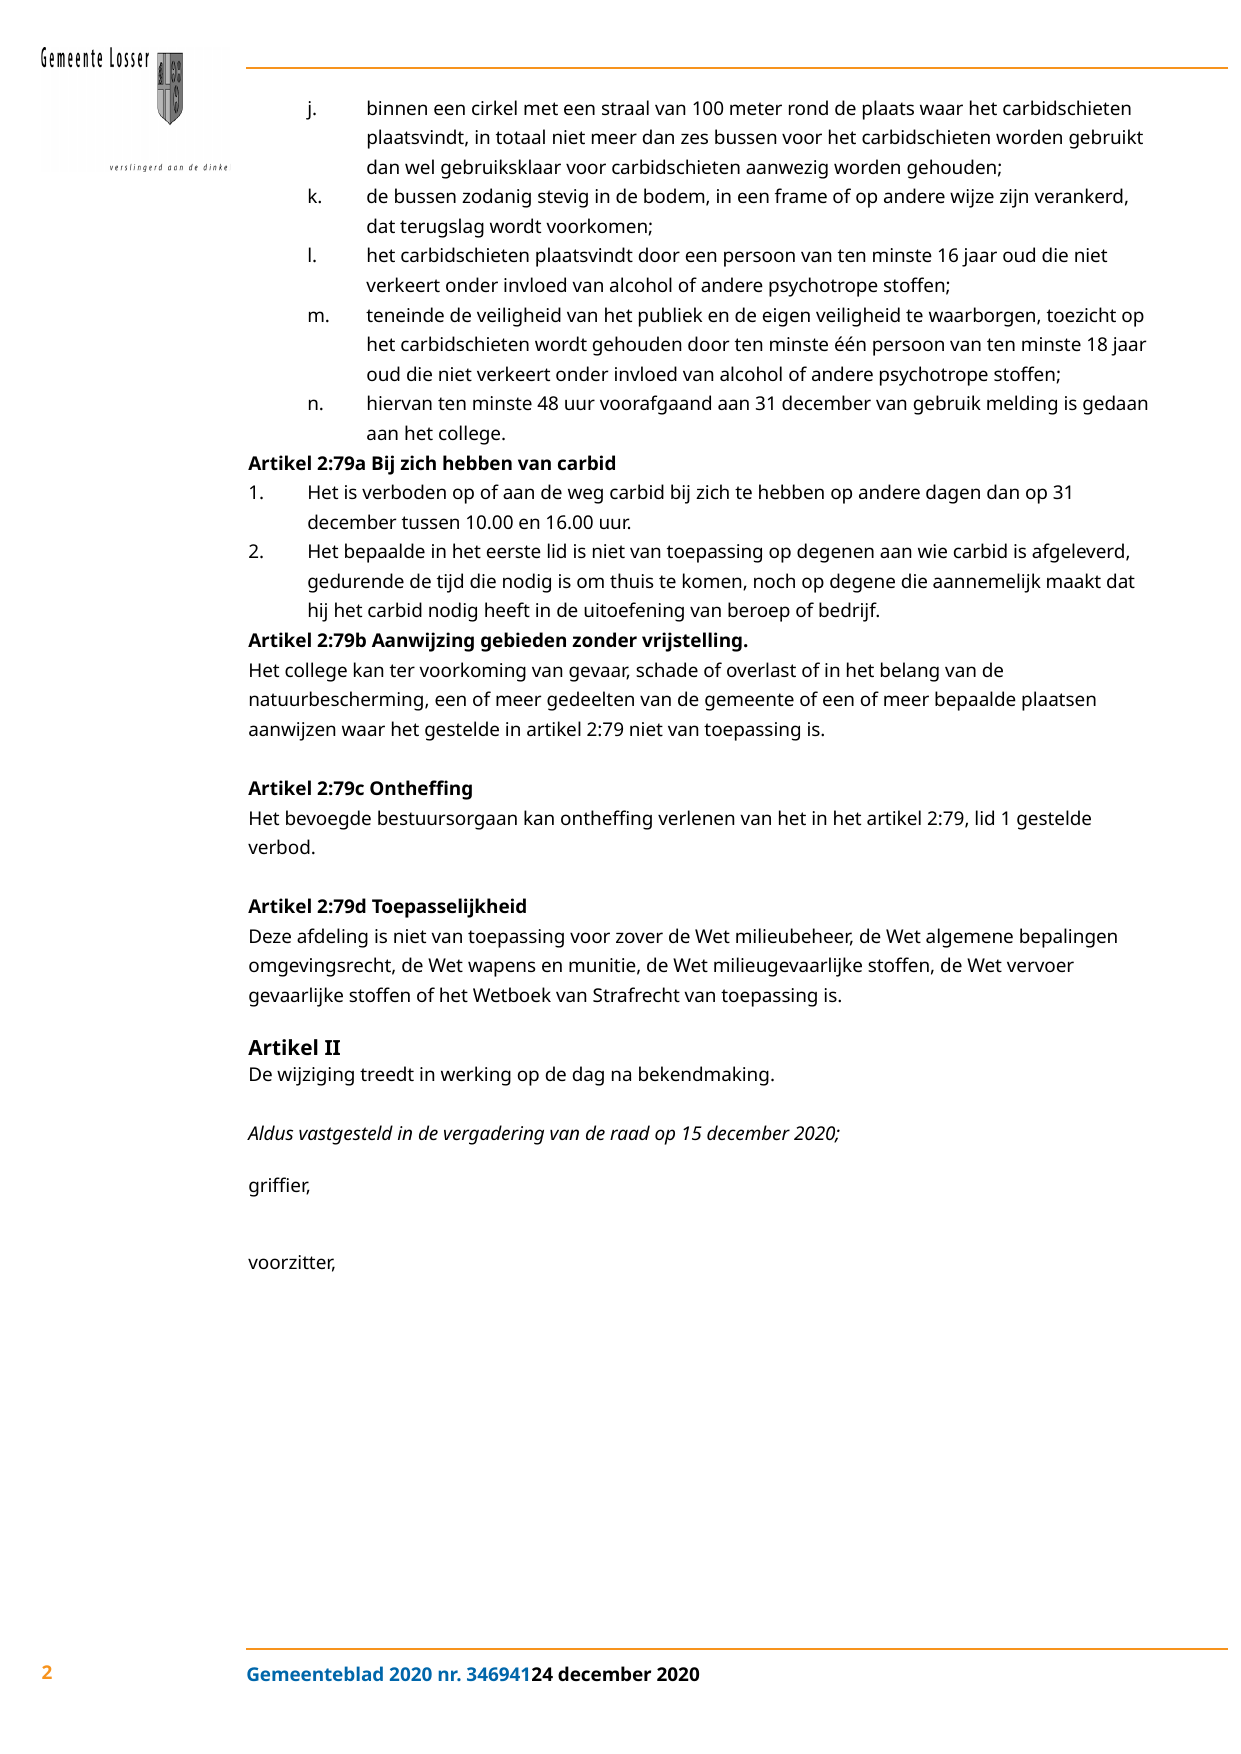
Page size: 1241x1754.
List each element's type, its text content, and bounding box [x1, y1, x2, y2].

text De wijziging treedt in werking op de dag na bekendmaking. [248, 1061, 1152, 1087]
text Artikel II [248, 1033, 1152, 1061]
text Het bevoegde bestuursorgaan kan ontheffing verlenen van het in het artikel 2:79, lid 1 gestelde verbod. [248, 805, 1152, 860]
text Het college kan ter voorkoming van gevaar, schade of overlast of in het belang van de natuurbescherming, een of meer gedeelten van de gemeente of een of meer bepaalde plaatsen aanwijzen waar het gestelde in artikel 2:79 niet van toepassing is. [248, 657, 1152, 742]
text Artikel 2:79d Toepasselijkheid [248, 893, 1152, 919]
picture [41, 47, 231, 172]
list binnen een cirkel met een straal van 100 meter rond de plaats waar het carbidschieten plaatsvindt, in totaal niet meer dan zes bussen voor het carbidschieten worden gebruikt dan wel gebruiksklaar voor carbidschieten aanwezig worden gehouden; [307, 95, 1152, 180]
list hiervan ten minste 48 uur voorafgaand aan 31 december van gebruik melding is gedaan aan het college. [307, 391, 1152, 446]
list Het is verboden op of aan de weg carbid bij zich te hebben op andere dagen dan op 31 december tussen 10.00 en 16.00 uur. [248, 479, 1152, 535]
text Artikel 2:79a Bij zich hebben van carbid [248, 450, 1152, 476]
text voorzitter, [248, 1249, 1152, 1275]
text Artikel 2:79b Aanwijzing gebieden zonder vrijstelling. [248, 627, 1152, 653]
list de bussen zodanig stevig in de bodem, in een frame of op andere wijze zijn verankerd, dat terugslag wordt voorkomen; [307, 183, 1152, 239]
list Het bepaalde in het eerste lid is niet van toepassing op degenen aan wie carbid is afgeleverd, gedurende de tijd die nodig is om thuis te komen, noch op degene die aannemelijk maakt dat hij het carbid nodig heeft in de uitoefening van beroep of bedrijf. [248, 538, 1152, 623]
text Deze afdeling is niet van toepassing voor zover de Wet milieubeheer, de Wet algemene bepalingen omgevingsrecht, de Wet wapens en munitie, de Wet milieugevaarlijke stoffen, de Wet vervoer gevaarlijke stoffen of het Wetboek van Strafrecht van toepassing is. [248, 923, 1152, 1008]
text Artikel 2:79c Ontheffing [248, 775, 1152, 801]
list teneinde de veiligheid van het publiek en de eigen veiligheid te waarborgen, toezicht op het carbidschieten wordt gehouden door ten minste één persoon van ten minste 18 jaar oud die niet verkeert onder invloed van alcohol of andere psychotrope stoffen; [307, 302, 1152, 387]
text Aldus vastgesteld in de vergadering van de raad op 15 december 2020; [248, 1120, 1152, 1146]
text griffier, [248, 1172, 1152, 1197]
list het carbidschieten plaatsvindt door een persoon van ten minste 16 jaar oud die niet verkeert onder invloed van alcohol of andere psychotrope stoffen; [307, 243, 1152, 298]
